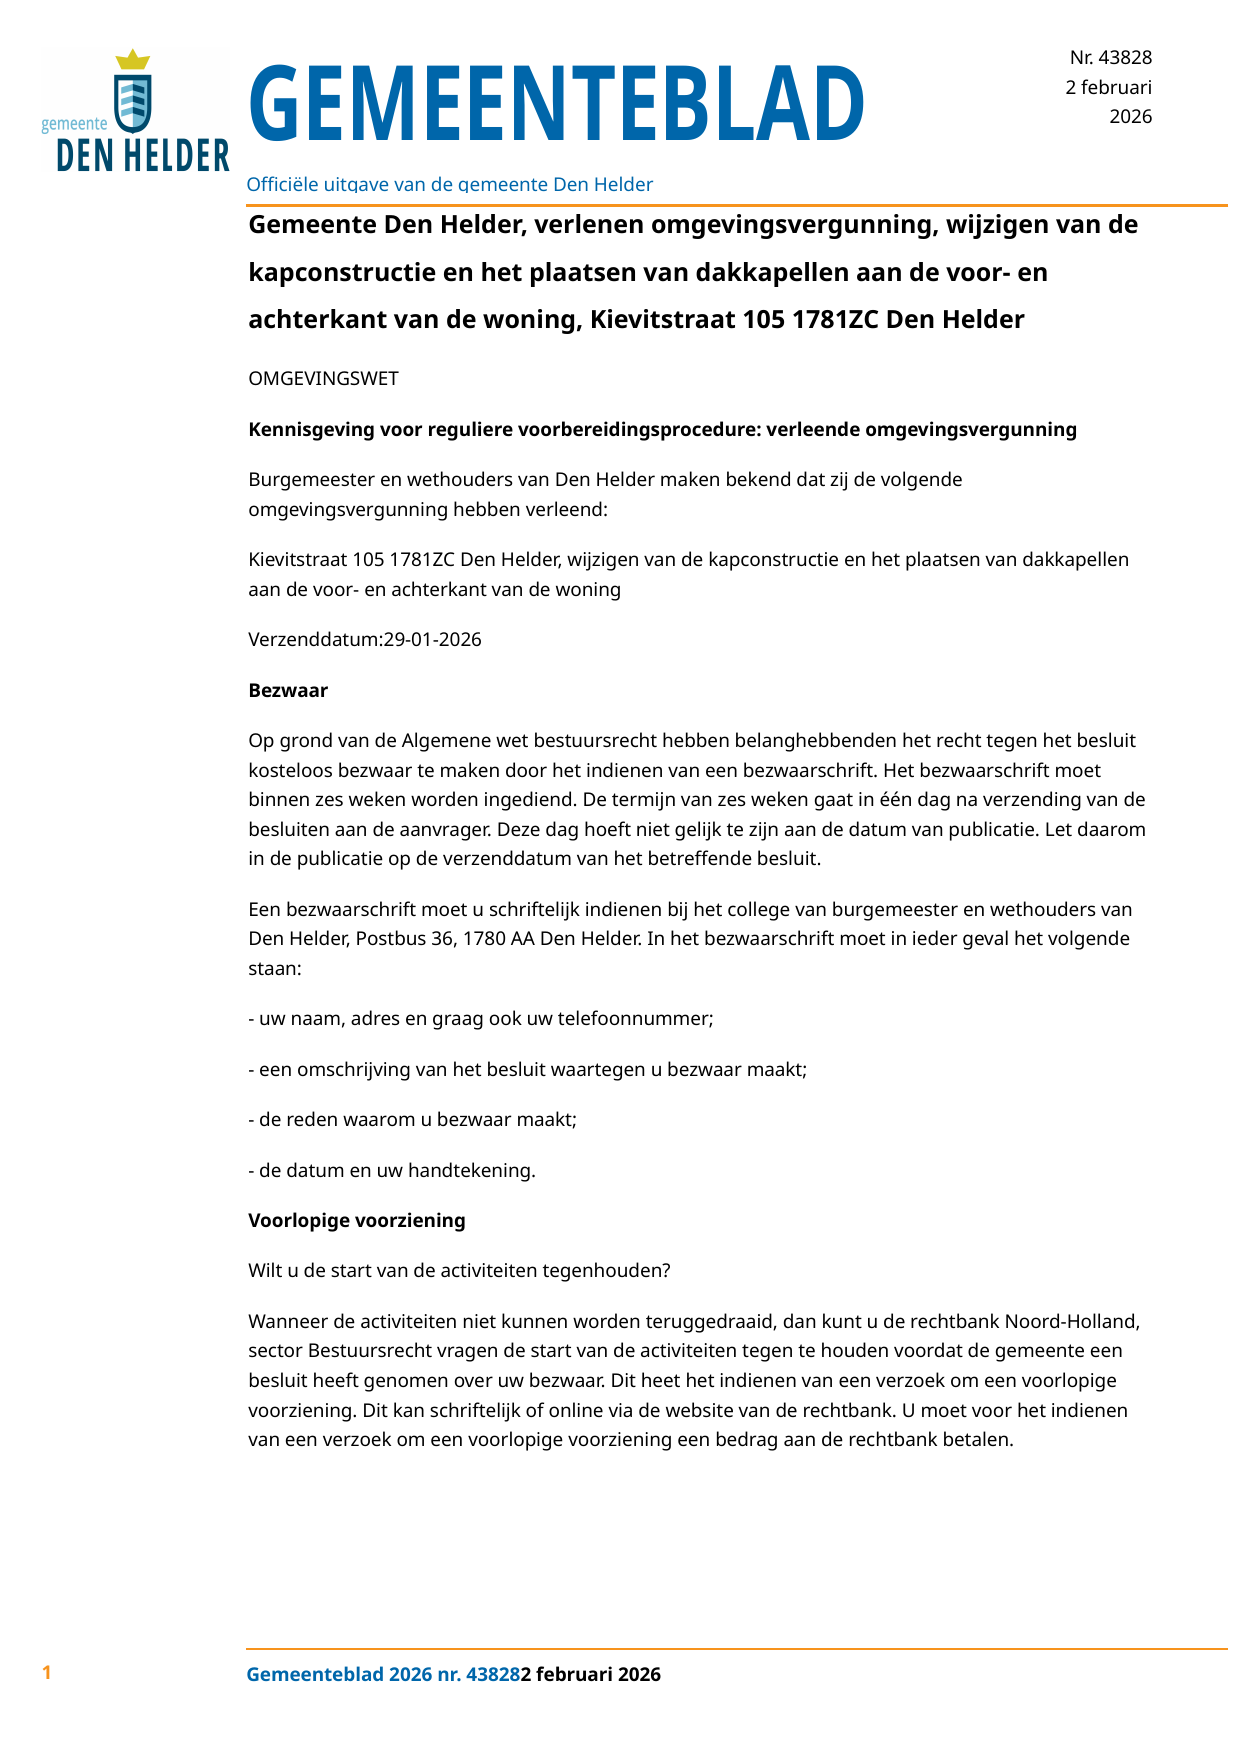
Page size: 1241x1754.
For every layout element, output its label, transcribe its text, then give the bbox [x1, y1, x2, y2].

text Wanneer de activiteiten niet kunnen worden teruggedraaid, dan kunt u de rechtbank Noord-Holland, sector Bestuursrecht vragen de start van de activiteiten tegen te houden voordat de gemeente een besluit heeft genomen over uw bezwaar. Dit heet het indienen van een verzoek om een voorlopige voorziening. Dit kan schriftelijk of online via de website van de rechtbank. U moet voor het indienen van een verzoek om een voorlopige voorziening een bedrag aan de rechtbank betalen. [248, 1308, 1152, 1452]
text Kennisgeving voor reguliere voorbereidingsprocedure: verleende omgevingsvergunning [248, 416, 1152, 442]
text Bezwaar [248, 677, 1152, 702]
text Verzenddatum:29-01-2026 [248, 626, 1152, 652]
text Voorlopige voorziening [248, 1207, 1152, 1233]
text OMGEVINGSWET [248, 366, 1152, 391]
picture [41, 47, 231, 172]
picture [220, 160, 224, 172]
text Op grond van de Algemene wet bestuursrecht hebben belanghebbenden het recht tegen het besluit kosteloos bezwaar te maken door het indienen van een bezwaarschrift. Het bezwaarschrift moet binnen zes weken worden ingediend. De termijn van zes weken gaat in één dag na verzending van de besluiten aan de aanvrager. Deze dag hoeft niet gelijk te zijn aan de datum van publicatie. Let daarom in de publicatie op de verzenddatum van het betreffende besluit. [248, 727, 1152, 871]
text Wilt u de start van de activiteiten tegenhouden? [248, 1258, 1152, 1283]
picture [182, 144, 187, 165]
text - de reden waarom u bezwaar maakt; [248, 1106, 1152, 1132]
text Burgemeester en wethouders van Den Helder maken bekend dat zij de volgende omgevingsvergunning hebben verleend: [248, 466, 1152, 522]
picture [130, 157, 135, 172]
text - de datum en uw handtekening. [248, 1157, 1152, 1182]
text - een omschrijving van het besluit waartegen u bezwaar maakt; [248, 1056, 1152, 1082]
text Gemeente Den Helder, verlenen omgevingsvergunning, wijzigen van de kapconstructie en het plaatsen van dakkapellen aan de voor- en achterkant van de woning, Kievitstraat 105 1781ZC Den Helder [248, 207, 1152, 336]
text Een bezwaarschrift moet u schriftelijk indienen bij het college van burgemeester en wethouders van Den Helder, Postbus 36, 1780 AA Den Helder. In het bezwaarschrift moet in ieder geval het volgende staan: [248, 896, 1152, 981]
text - uw naam, adres en graag ook uw telefoonnummer; [248, 1006, 1152, 1031]
picture [63, 144, 68, 165]
text Kievitstraat 105 1781ZC Den Helder, wijzigen van de kapconstructie en het plaatsen van dakkapellen aan de voor- en achterkant van de woning [248, 546, 1152, 602]
picture [100, 154, 106, 172]
